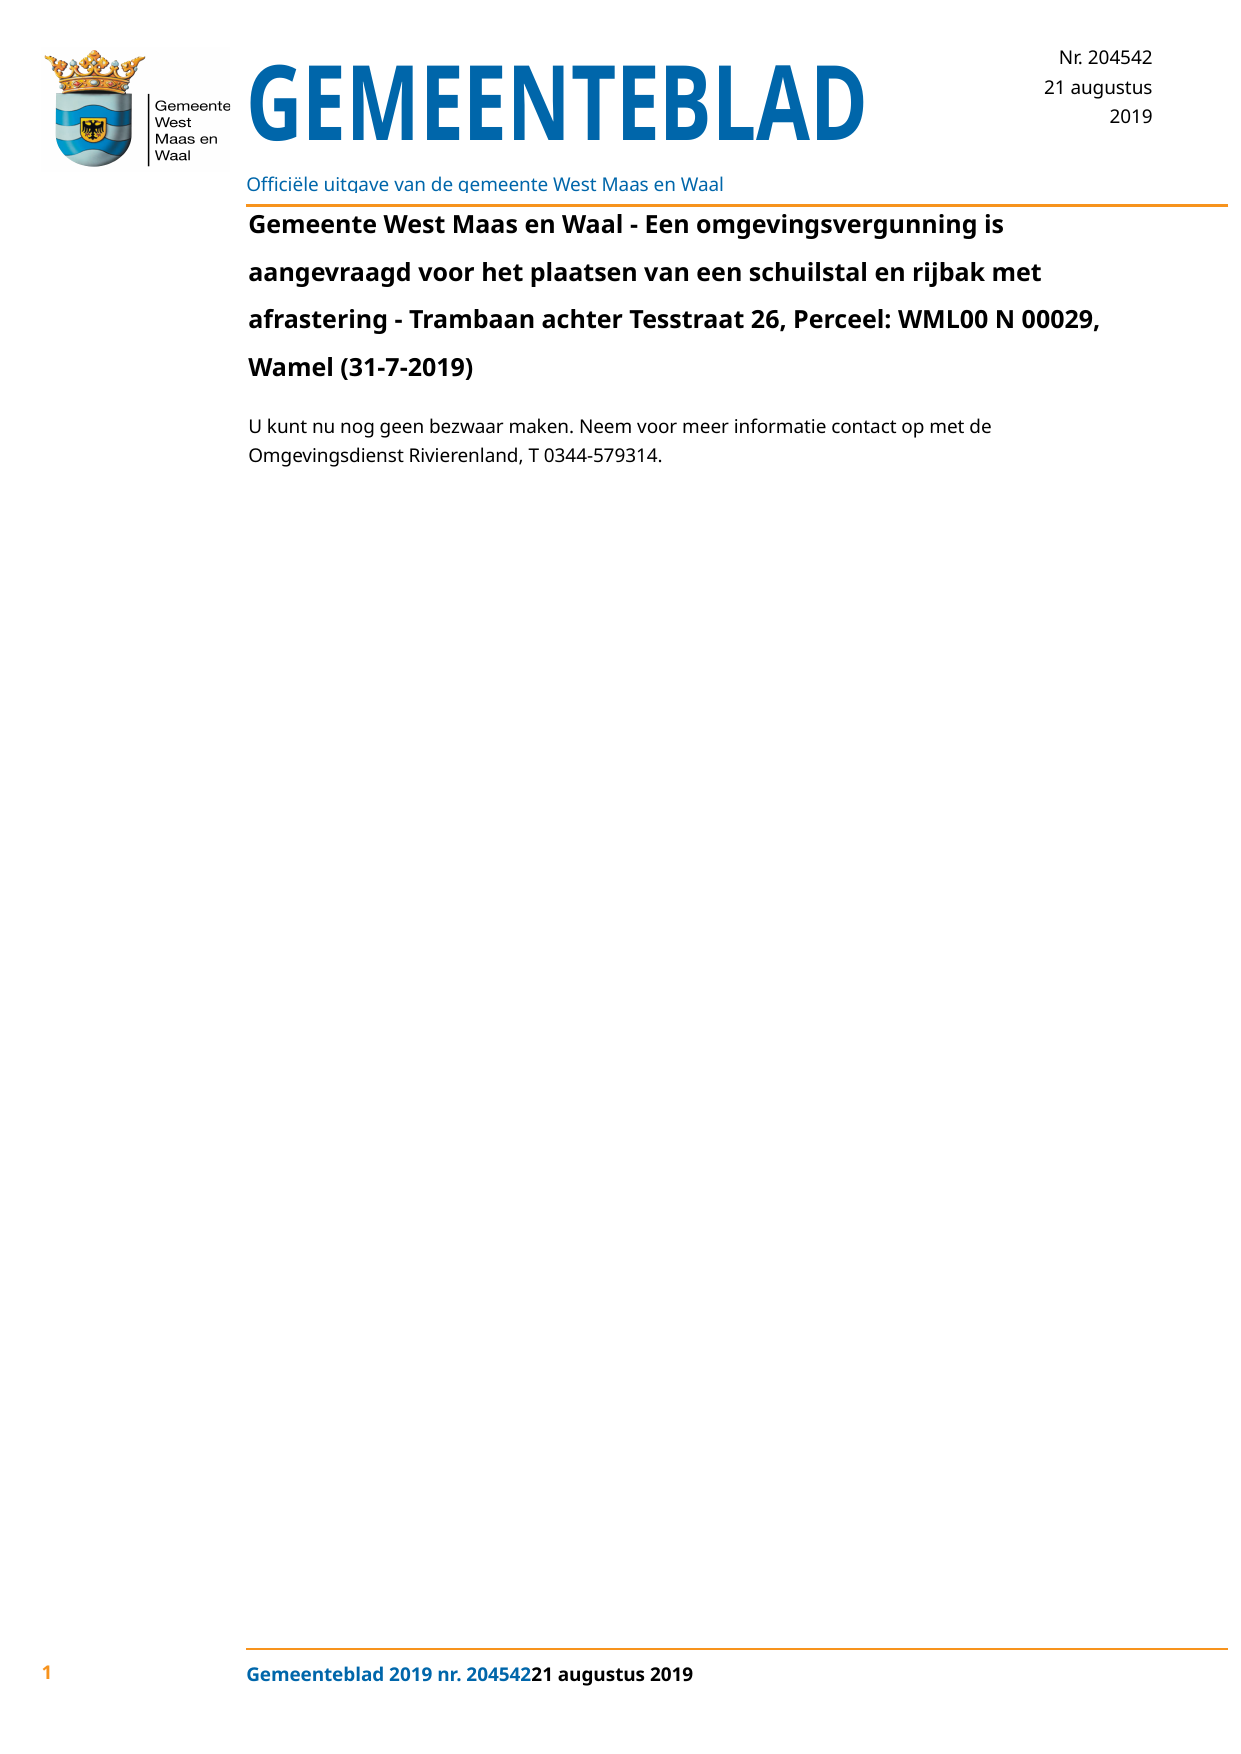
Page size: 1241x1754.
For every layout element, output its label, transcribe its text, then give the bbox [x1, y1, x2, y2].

text U kunt nu nog geen bezwaar maken. Neem voor meer informatie contact op met de Omgevingsdienst Rivierenland, T 0344-579314. [248, 413, 1152, 468]
text Gemeente West Maas en Waal - Een omgevingsvergunning is aangevraagd voor het plaatsen van een schuilstal en rijbak met afrastering - Trambaan achter Tesstraat 26, Perceel: WML00 N 00029, Wamel (31-7-2019) [248, 207, 1152, 384]
picture [41, 47, 231, 172]
